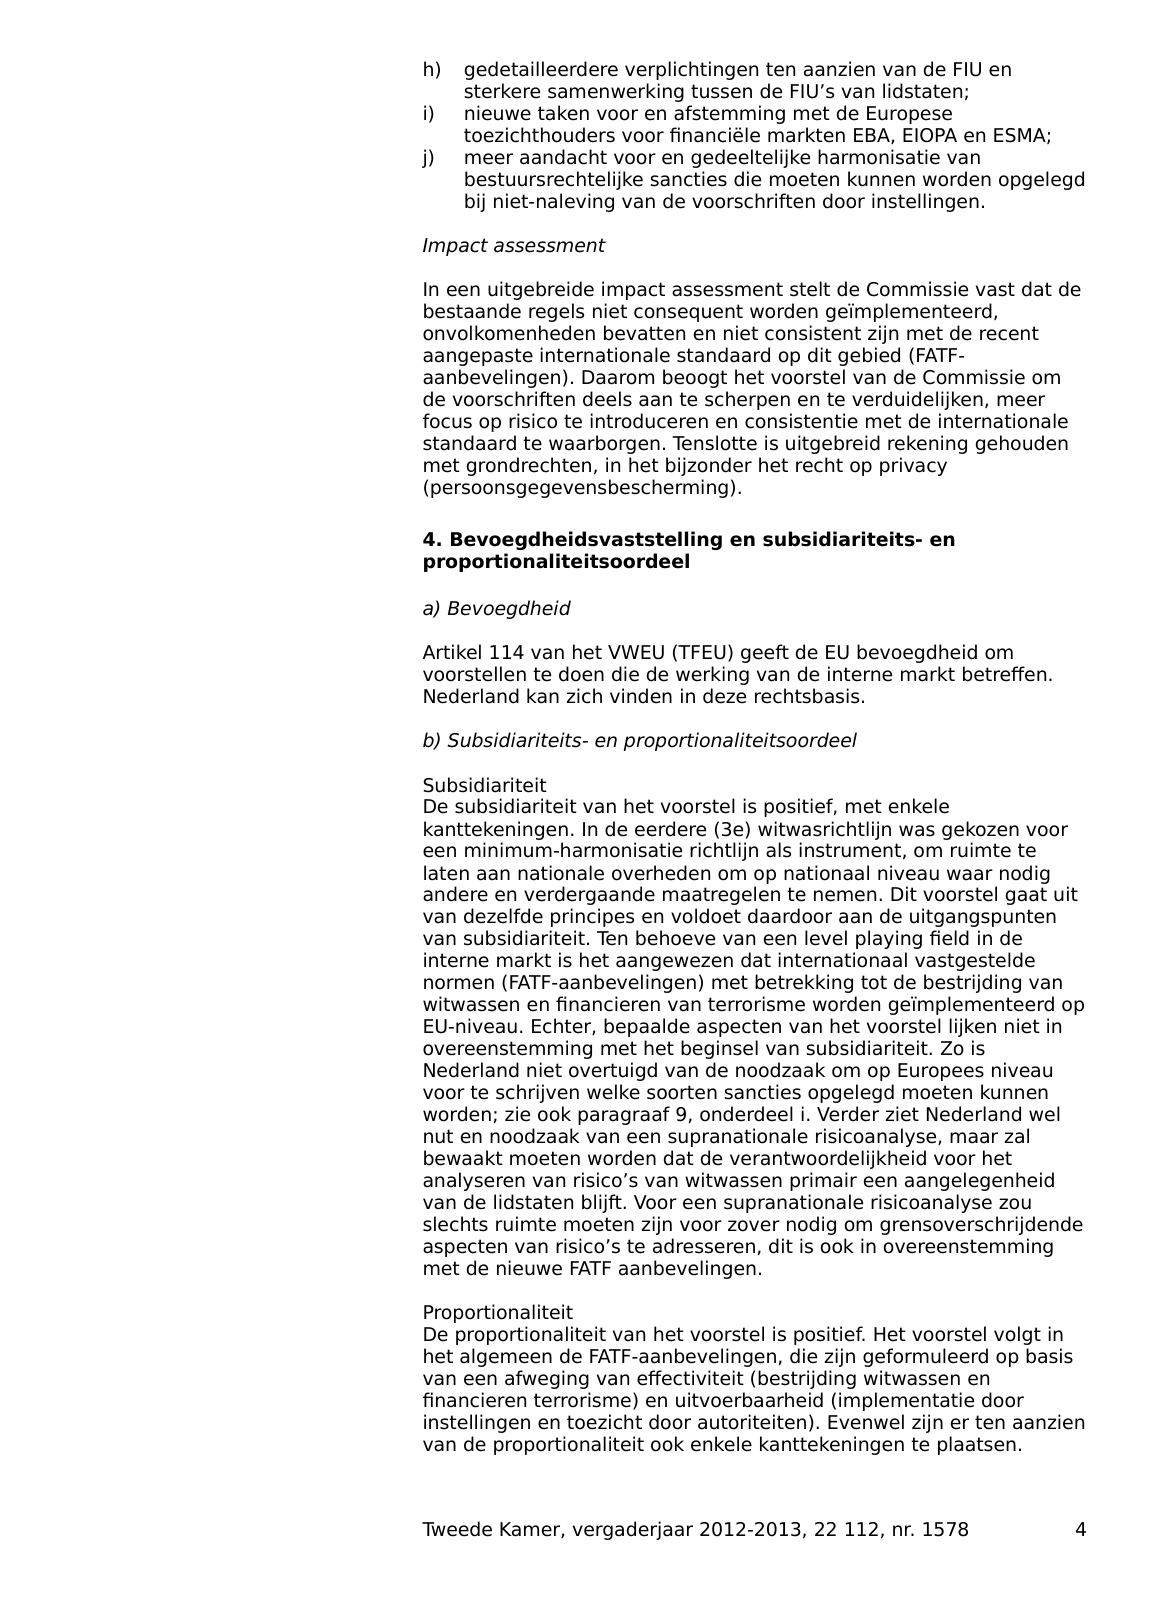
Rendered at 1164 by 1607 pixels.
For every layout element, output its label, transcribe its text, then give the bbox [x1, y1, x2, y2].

text j) meer aandacht voor en gedeeltelijke harmonisatie van bestuursrechtelijke sancties die moeten kunnen worden opgelegd bij niet-naleving van de voorschriften door instellingen. [422, 147, 1087, 213]
text De subsidiariteit van het voorstel is positief, met enkele kanttekeningen. In de eerdere (3e) witwasrichtlijn was gekozen voor een minimum-harmonisatie richtlijn als instrument, om ruimte te laten aan nationale overheden om op nationaal niveau waar nodig andere en verdergaande maatregelen te nemen. Dit voorstel gaat uit van dezelfde principes en voldoet daardoor aan de uitgangspunten van subsidiariteit. Ten behoeve van een level playing field in de interne markt is het aangewezen dat internationaal vastgestelde normen (FATF-aanbevelingen) met betrekking tot de bestrijding van witwassen en financieren van terrorisme worden geïmplementeerd op EU-niveau. Echter, bepaalde aspecten van het voorstel lijken niet in overeenstemming met het beginsel van subsidiariteit. Zo is Nederland niet overtuigd van de noodzaak om op Europees niveau voor te schrijven welke soorten sancties opgelegd moeten kunnen worden; zie ook paragraaf 9, onderdeel i. Verder ziet Nederland wel nut en noodzaak van een supranationale risicoanalyse, maar zal bewaakt moeten worden dat de verantwoordelijkheid voor het analyseren van risico’s van witwassen primair een aangelegenheid van de lidstaten blijft. Voor een supranationale risicoanalyse zou slechts ruimte moeten zijn voor zover nodig om grensoverschrijdende aspecten van risico’s te adresseren, dit is ook in overeenstemming met de nieuwe FATF aanbevelingen. [422, 796, 1087, 1280]
text Artikel 114 van het VWEU (TFEU) geeft de EU bevoegdheid om voorstellen te doen die de werking van de interne markt betreffen. Nederland kan zich vinden in deze rechtsbasis. [422, 642, 1087, 708]
text Subsidiariteit [422, 774, 1087, 796]
subtitle 4. Bevoegdheidsvaststelling en subsidiariteits- en proportionaliteitsoordeel [422, 529, 1087, 573]
text In een uitgebreide impact assessment stelt de Commissie vast dat de bestaande regels niet consequent worden geïmplementeerd, onvolkomenheden bevatten en niet consistent zijn met de recent aangepaste internationale standaard op dit gebied (FATF-aanbevelingen). Daarom beoogt het voorstel van de Commissie om de voorschriften deels aan te scherpen en te verduidelijken, meer focus op risico te introduceren en consistentie met de internationale standaard te waarborgen. Tenslotte is uitgebreid rekening gehouden met grondrechten, in het bijzonder het recht op privacy (persoonsgegevensbescherming). [422, 279, 1087, 499]
text i) nieuwe taken voor en afstemming met de Europese toezichthouders voor financiële markten EBA, EIOPA en ESMA; [422, 103, 1087, 147]
subtitle Impact assessment [422, 235, 1087, 257]
text h) gedetailleerdere verplichtingen ten aanzien van de FIU en sterkere samenwerking tussen de FIU’s van lidstaten; [422, 59, 1087, 103]
text De proportionaliteit van het voorstel is positief. Het voorstel volgt in het algemeen de FATF-aanbevelingen, die zijn geformuleerd op basis van een afweging van effectiviteit (bestrijding witwassen en financieren terrorisme) en uitvoerbaarheid (implementatie door instellingen en toezicht door autoriteiten). Evenwel zijn er ten aanzien van de proportionaliteit ook enkele kanttekeningen te plaatsen. [422, 1324, 1087, 1456]
subtitle a) Bevoegdheid [422, 598, 1087, 620]
subtitle b) Subsidiariteits- en proportionaliteitsoordeel [422, 730, 1087, 752]
text Proportionaliteit [422, 1302, 1087, 1324]
